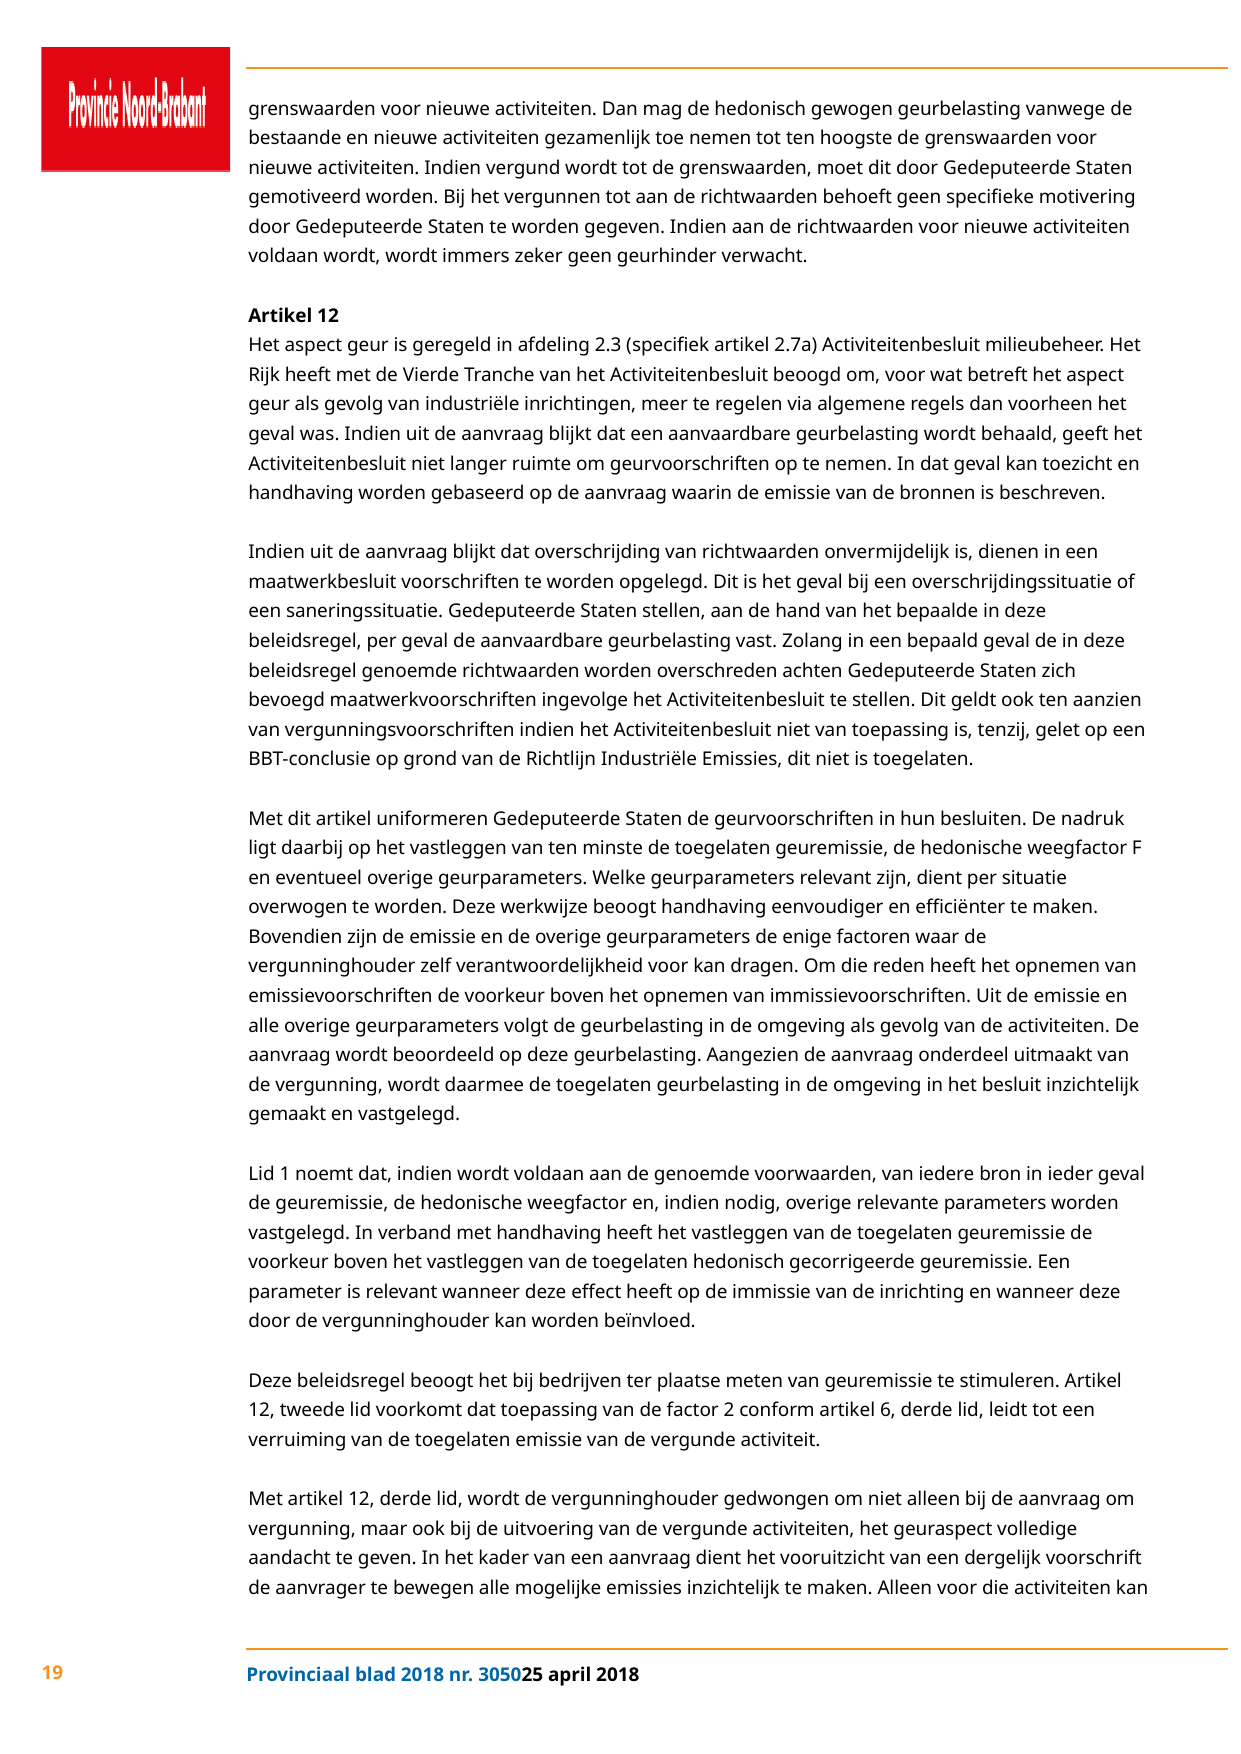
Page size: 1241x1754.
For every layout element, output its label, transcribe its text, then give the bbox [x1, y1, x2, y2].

text grenswaarden voor nieuwe activiteiten. Dan mag de hedonisch gewogen geurbelasting vanwege de bestaande en nieuwe activiteiten gezamenlijk toe nemen tot ten hoogste de grenswaarden voor nieuwe activiteiten. Indien vergund wordt tot de grenswaarden, moet dit door Gedeputeerde Staten gemotiveerd worden. Bij het vergunnen tot aan de richtwaarden behoeft geen specifieke motivering door Gedeputeerde Staten te worden gegeven. Indien aan de richtwaarden voor nieuwe activiteiten voldaan wordt, wordt immers zeker geen geurhinder verwacht. [248, 95, 1152, 268]
text Met dit artikel uniformeren Gedeputeerde Staten de geurvoorschriften in hun besluiten. De nadruk ligt daarbij op het vastleggen van ten minste de toegelaten geuremissie, de hedonische weegfactor F en eventueel overige geurparameters. Welke geurparameters relevant zijn, dient per situatie overwogen te worden. Deze werkwijze beoogt handhaving eenvoudiger en efficiënter te maken. Bovendien zijn de emissie en de overige geurparameters de enige factoren waar de vergunninghouder zelf verantwoordelijkheid voor kan dragen. Om die reden heeft het opnemen van emissievoorschriften de voorkeur boven het opnemen van immissievoorschriften. Uit de emissie en alle overige geurparameters volgt de geurbelasting in de omgeving als gevolg van de activiteiten. De aanvraag wordt beoordeeld op deze geurbelasting. Aangezien de aanvraag onderdeel uitmaakt van de vergunning, wordt daarmee de toegelaten geurbelasting in de omgeving in het besluit inzichtelijk gemaakt en vastgelegd. [248, 805, 1152, 1126]
text Het aspect geur is geregeld in afdeling 2.3 (specifiek artikel 2.7a) Activiteitenbesluit milieubeheer. Het Rijk heeft met de Vierde Tranche van het Activiteitenbesluit beoogd om, voor wat betreft het aspect geur als gevolg van industriële inrichtingen, meer te regelen via algemene regels dan voorheen het geval was. Indien uit de aanvraag blijkt dat een aanvaardbare geurbelasting wordt behaald, geeft het Activiteitenbesluit niet langer ruimte om geurvoorschriften op te nemen. In dat geval kan toezicht en handhaving worden gebaseerd op de aanvraag waarin de emissie van de bronnen is beschreven. [248, 331, 1152, 505]
text Indien uit de aanvraag blijkt dat overschrijding van richtwaarden onvermijdelijk is, dienen in een maatwerkbesluit voorschriften te worden opgelegd. Dit is het geval bij een overschrijdingssituatie of een saneringssituatie. Gedeputeerde Staten stellen, aan de hand van het bepaalde in deze beleidsregel, per geval de aanvaardbare geurbelasting vast. Zolang in een bepaald geval de in deze beleidsregel genoemde richtwaarden worden overschreden achten Gedeputeerde Staten zich bevoegd maatwerkvoorschriften ingevolge het Activiteitenbesluit te stellen. Dit geldt ook ten aanzien van vergunningsvoorschriften indien het Activiteitenbesluit niet van toepassing is, tenzij, gelet op een BBT-conclusie op grond van de Richtlijn Industriële Emissies, dit niet is toegelaten. [248, 538, 1152, 771]
text Lid 1 noemt dat, indien wordt voldaan aan de genoemde voorwaarden, van iedere bron in ieder geval de geuremissie, de hedonische weegfactor en, indien nodig, overige relevante parameters worden vastgelegd. In verband met handhaving heeft het vastleggen van de toegelaten geuremissie de voorkeur boven het vastleggen van de toegelaten hedonisch gecorrigeerde geuremissie. Een parameter is relevant wanneer deze effect heeft op de immissie van de inrichting en wanneer deze door de vergunninghouder kan worden beïnvloed. [248, 1160, 1152, 1333]
text Deze beleidsregel beoogt het bij bedrijven ter plaatse meten van geuremissie te stimuleren. Artikel 12, tweede lid voorkomt dat toepassing van de factor 2 conform artikel 6, derde lid, leidt tot een verruiming van de toegelaten emissie van de vergunde activiteit. [248, 1367, 1152, 1452]
picture [41, 47, 231, 172]
text Met artikel 12, derde lid, wordt de vergunninghouder gedwongen om niet alleen bij de aanvraag om vergunning, maar ook bij de uitvoering van de vergunde activiteiten, het geuraspect volledige aandacht te geven. In het kader van een aanvraag dient het vooruitzicht van een dergelijk voorschrift de aanvrager te bewegen alle mogelijke emissies inzichtelijk te maken. Alleen voor die activiteiten kan [248, 1485, 1152, 1600]
text Artikel 12 [248, 302, 1152, 328]
